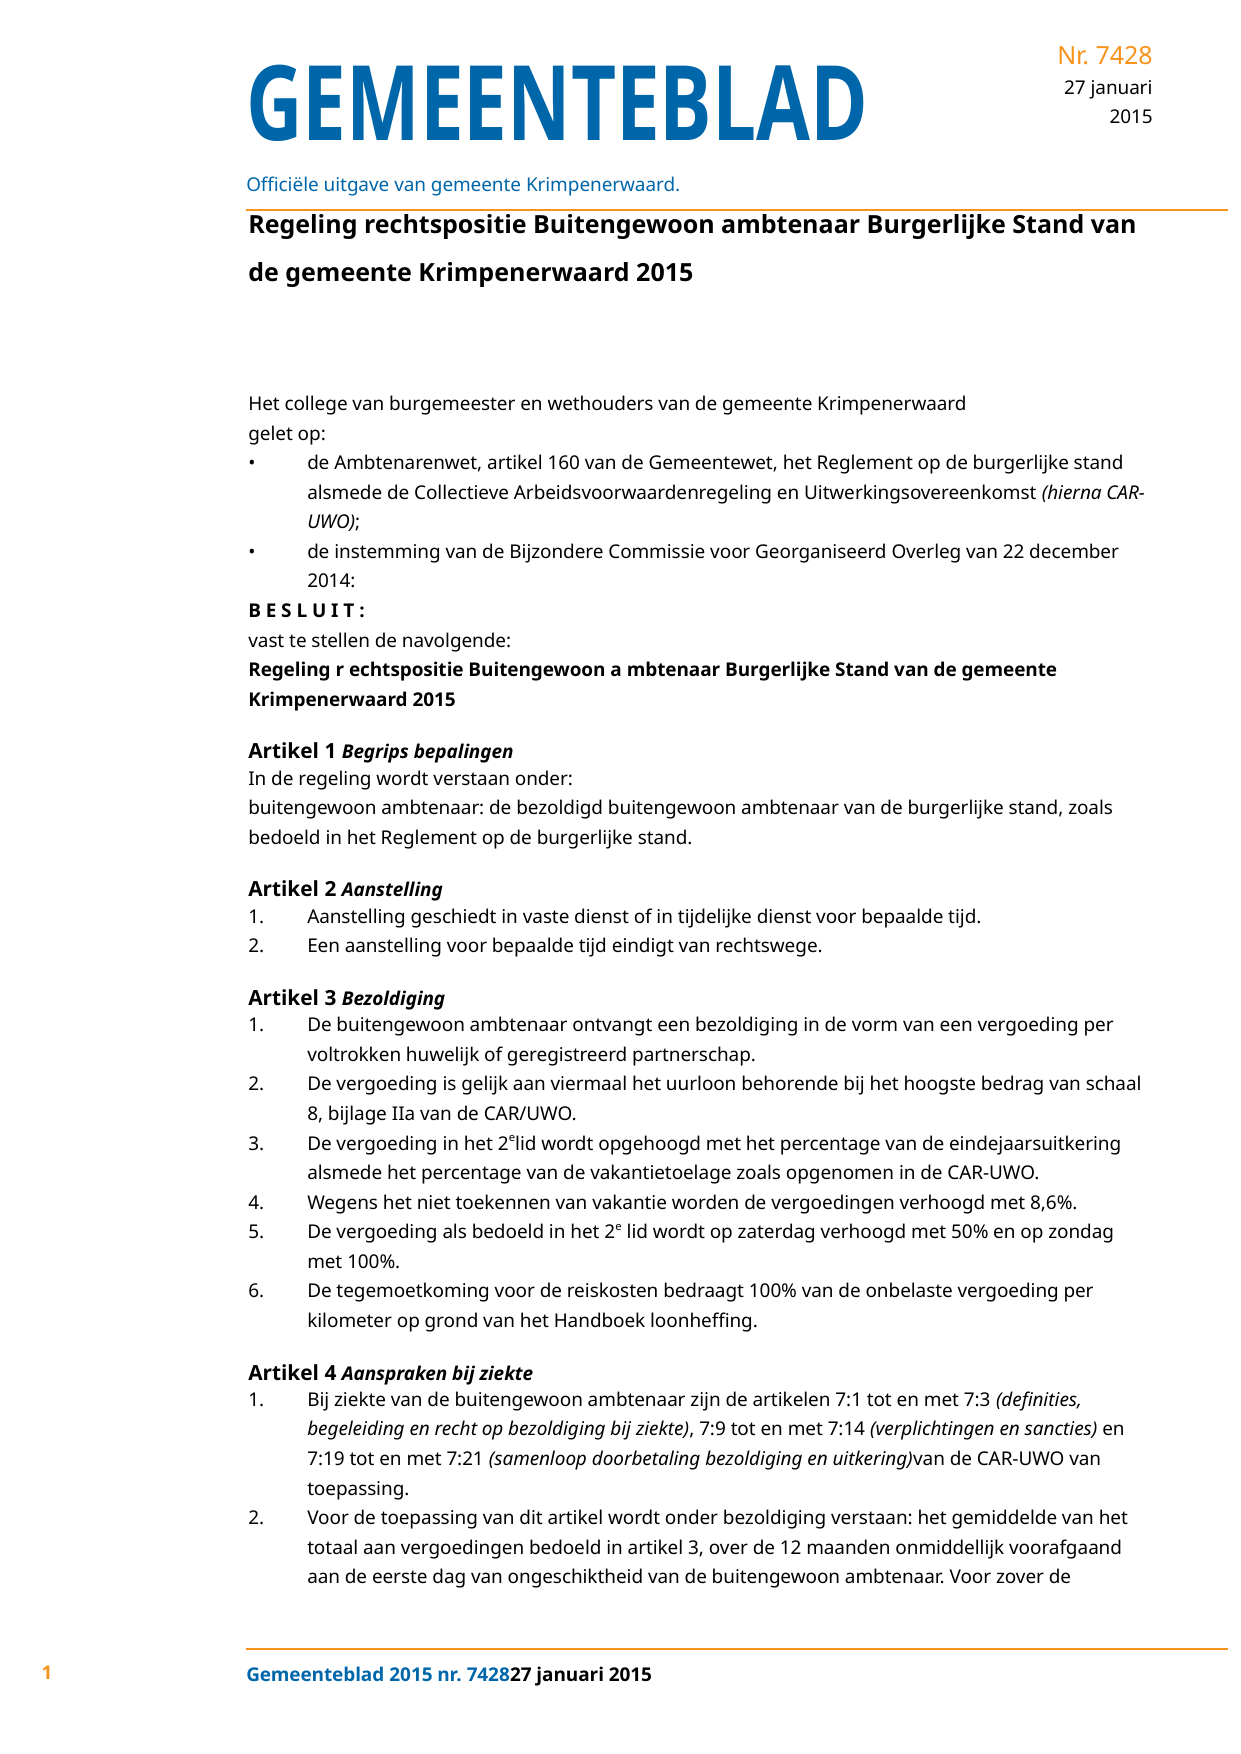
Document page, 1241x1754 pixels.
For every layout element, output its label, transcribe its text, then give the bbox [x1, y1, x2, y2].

text Het college van burgemeester en wethouders van de gemeente Krimpenerwaard [248, 390, 1152, 416]
text Artikel 3 Bezoldiging [248, 983, 1152, 1011]
list de Ambtenarenwet, artikel 160 van de Gemeentewet, het Reglement op de burgerlijke stand alsmede de Collectieve Arbeidsvoorwaardenregeling en Uitwerkingsovereenkomst (hierna CAR-UWO); [248, 449, 1152, 534]
text Regeling r echtspositie Buitengewoon a mbtenaar Burgerlijke Stand van de gemeente Krimpenerwaard 2015 [248, 656, 1152, 712]
list Voor de toepassing van dit artikel wordt onder bezoldiging verstaan: het gemiddelde van het totaal aan vergoedingen bedoeld in artikel 3, over de 12 maanden onmiddellijk voorafgaand aan de eerste dag van ongeschiktheid van de buitengewoon ambtenaar. Voor zover de [248, 1504, 1152, 1589]
list de instemming van de Bijzondere Commissie voor Georganiseerd Overleg van 22 december 2014: [248, 538, 1152, 593]
text B E S L U I T : [248, 597, 1152, 623]
list De vergoeding in het 2elid wordt opgehoogd met het percentage van de eindejaarsuitkering alsmede het percentage van de vakantietoelage zoals opgenomen in de CAR-UWO. [248, 1130, 1152, 1185]
text buitengewoon ambtenaar: de bezoldigd buitengewoon ambtenaar van de burgerlijke stand, zoals bedoeld in het Reglement op de burgerlijke stand. [248, 794, 1152, 850]
text gelet op: [248, 420, 1152, 446]
text Regeling rechtspositie Buitengewoon ambtenaar Burgerlijke Stand van de gemeente Krimpenerwaard 2015 [248, 211, 1152, 288]
list De vergoeding is gelijk aan viermaal het uurloon behorende bij het hoogste bedrag van schaal 8, bijlage IIa van de CAR/UWO. [248, 1071, 1152, 1126]
list Wegens het niet toekennen van vakantie worden de vergoedingen verhoogd met 8,6%. [248, 1189, 1152, 1214]
list De tegemoetkoming voor de reiskosten bedraagt 100% van de onbelaste vergoeding per kilometer op grond van het Handboek loonheffing. [248, 1278, 1152, 1333]
text vast te stellen de navolgende: [248, 627, 1152, 653]
text Artikel 1 Begrips bepalingen [248, 736, 1152, 765]
list Aanstelling geschiedt in vaste dienst of in tijdelijke dienst voor bepaalde tijd. [248, 903, 1152, 929]
list De buitengewoon ambtenaar ontvangt een bezoldiging in de vorm van een vergoeding per voltrokken huwelijk of geregistreerd partnerschap. [248, 1011, 1152, 1067]
text Artikel 4 Aanspraken bij ziekte [248, 1358, 1152, 1386]
picture [41, 47, 231, 172]
text Artikel 2 Aanstelling [248, 874, 1152, 903]
list De vergoeding als bedoeld in het 2e lid wordt op zaterdag verhoogd met 50% en op zondag met 100%. [248, 1218, 1152, 1274]
text In de regeling wordt verstaan onder: [248, 765, 1152, 791]
list Bij ziekte van de buitengewoon ambtenaar zijn de artikelen 7:1 tot en met 7:3 (definities, begeleiding en recht op bezoldiging bij ziekte), 7:9 tot en met 7:14 (verplichtingen en sancties) en 7:19 tot en met 7:21 (samenloop doorbetaling bezoldiging en uitkering)van de CAR-UWO van toepassing. [248, 1386, 1152, 1501]
list Een aanstelling voor bepaalde tijd eindigt van rechtswege. [248, 932, 1152, 958]
